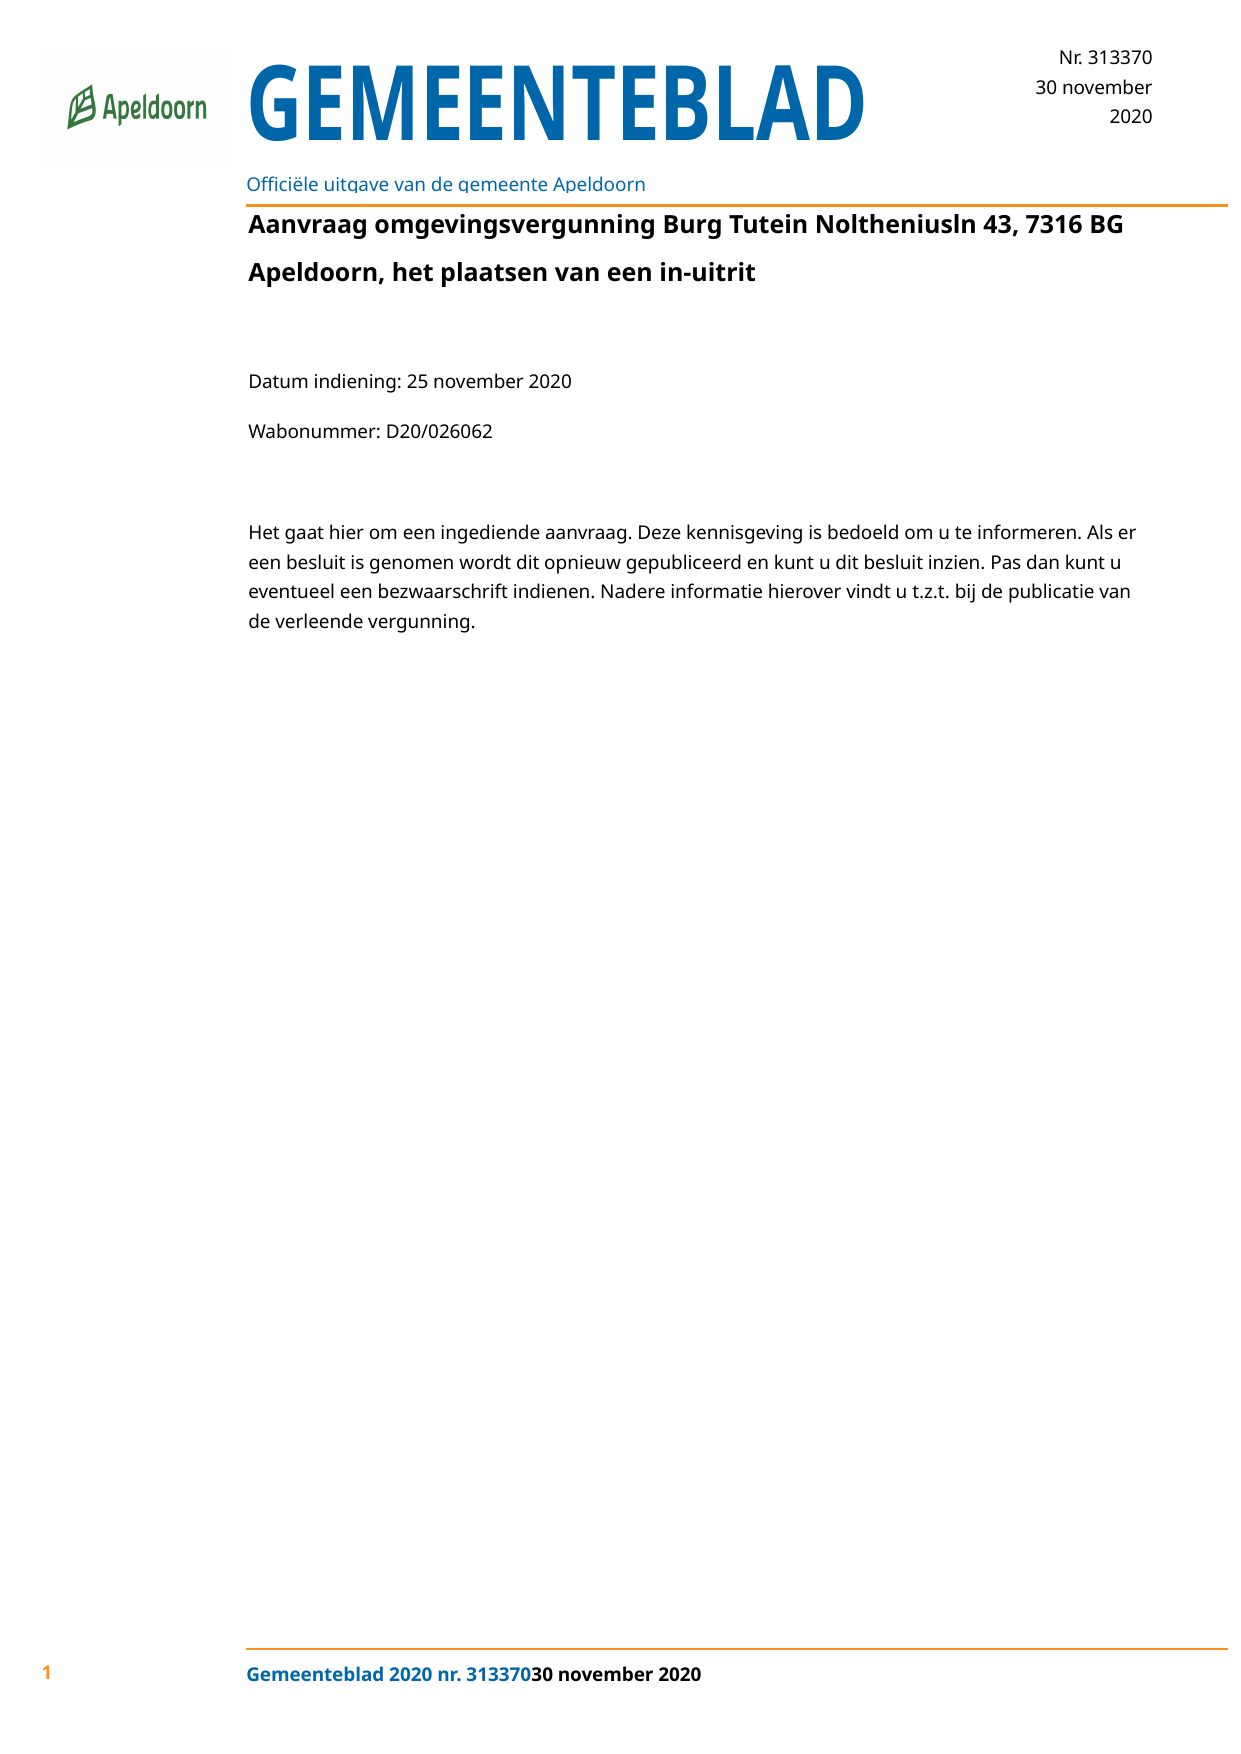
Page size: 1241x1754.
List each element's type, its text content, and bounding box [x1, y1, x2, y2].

text Datum indiening: 25 november 2020 [248, 368, 1152, 394]
picture [41, 47, 231, 172]
text Wabonummer: D20/026062 [248, 419, 1152, 444]
text Het gaat hier om een ingediende aanvraag. Deze kennisgeving is bedoeld om u te informeren. Als er een besluit is genomen wordt dit opnieuw gepubliceerd en kunt u dit besluit inzien. Pas dan kunt u eventueel een bezwaarschrift indienen. Nadere informatie hierover vindt u t.z.t. bij de publicatie van de verleende vergunning. [248, 519, 1152, 634]
text Aanvraag omgevingsvergunning Burg Tutein Noltheniusln 43, 7316 BG Apeldoorn, het plaatsen van een in-uitrit [248, 207, 1152, 288]
